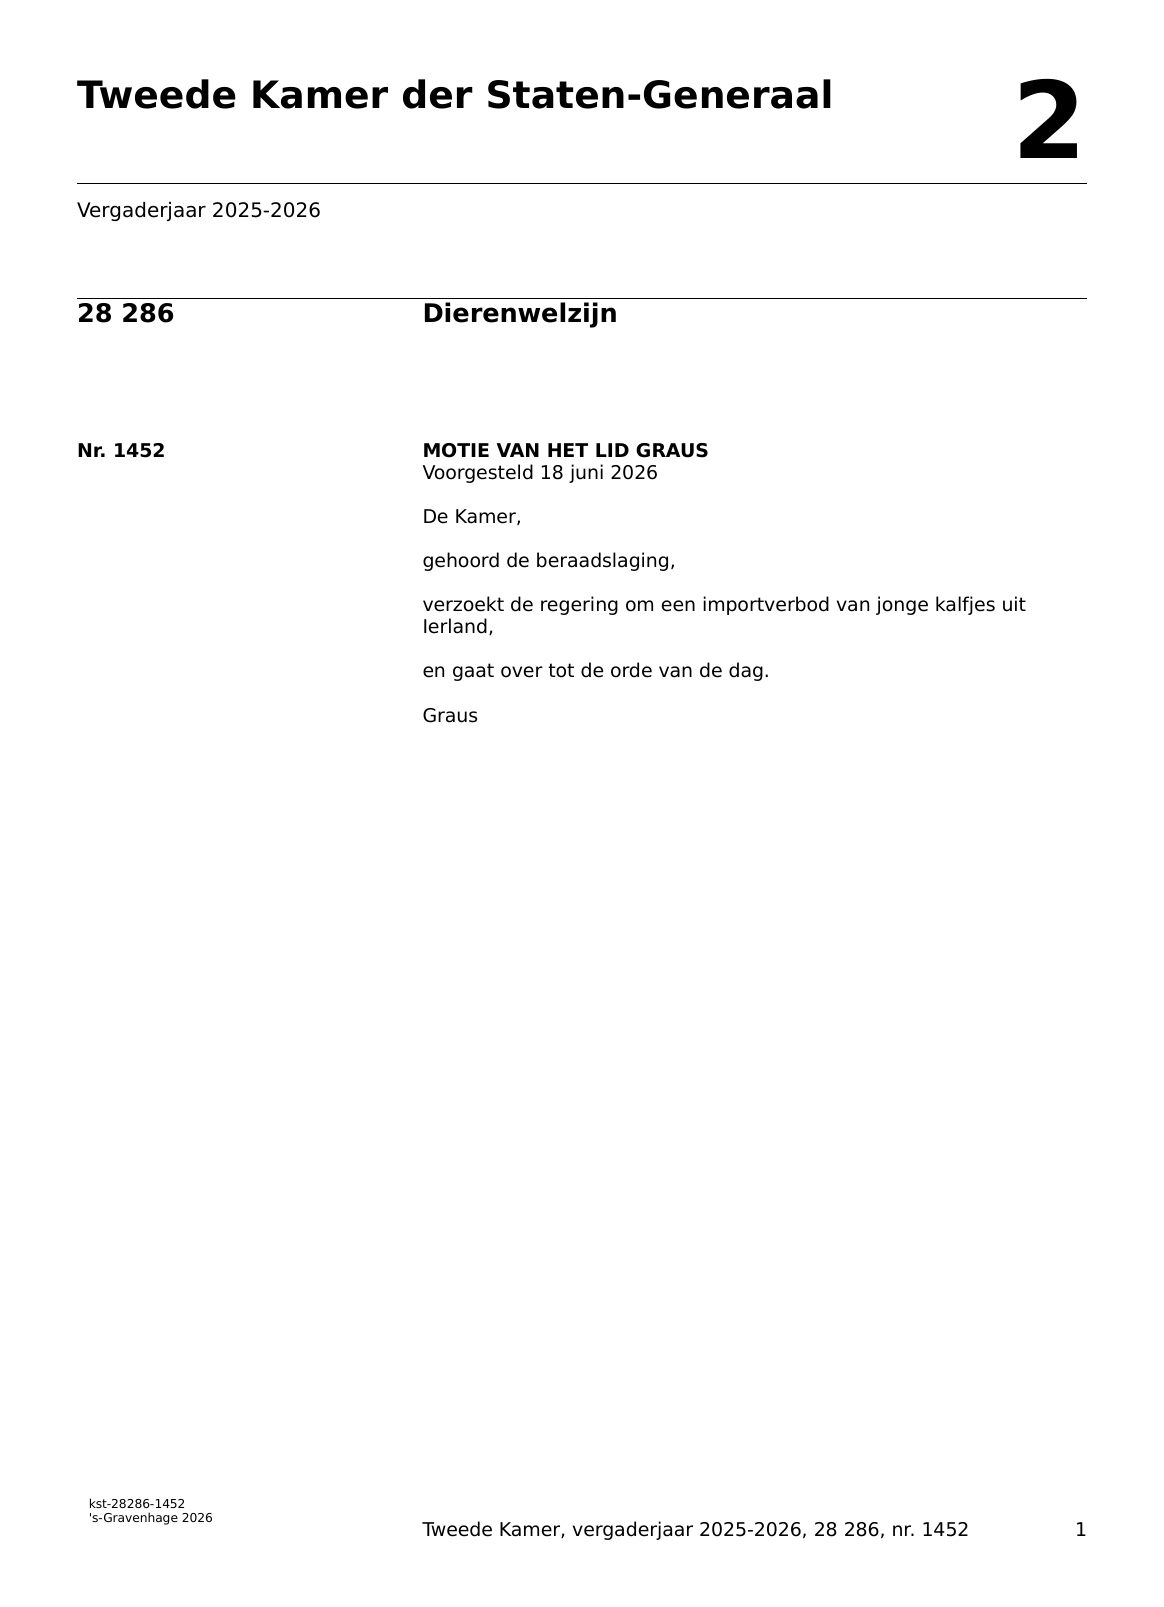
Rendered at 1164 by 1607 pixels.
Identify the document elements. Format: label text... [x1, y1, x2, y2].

text 's-Gravenhage 2026 [88, 1511, 323, 1525]
text en gaat over tot de orde van de dag. [422, 660, 1087, 682]
text Voorgesteld 18 juni 2026 [422, 462, 1087, 484]
table_cell Vergaderjaar 2025-2026 [77, 184, 1087, 298]
subtitle Nr. 1452 MOTIE VAN HET LID GRAUS [77, 440, 1087, 462]
subtitle 28 286 Dierenwelzijn [77, 299, 1087, 329]
table_header 2 [886, 59, 1087, 183]
text kst-28286-1452 [88, 1497, 323, 1511]
text verzoekt de regering om een importverbod van jonge kalfjes uit Ierland, [422, 594, 1087, 638]
text Graus [422, 704, 1087, 726]
table_header Tweede Kamer der Staten-Generaal [77, 59, 886, 183]
text gehoord de beraadslaging, [422, 550, 1087, 572]
text De Kamer, [422, 506, 1087, 528]
